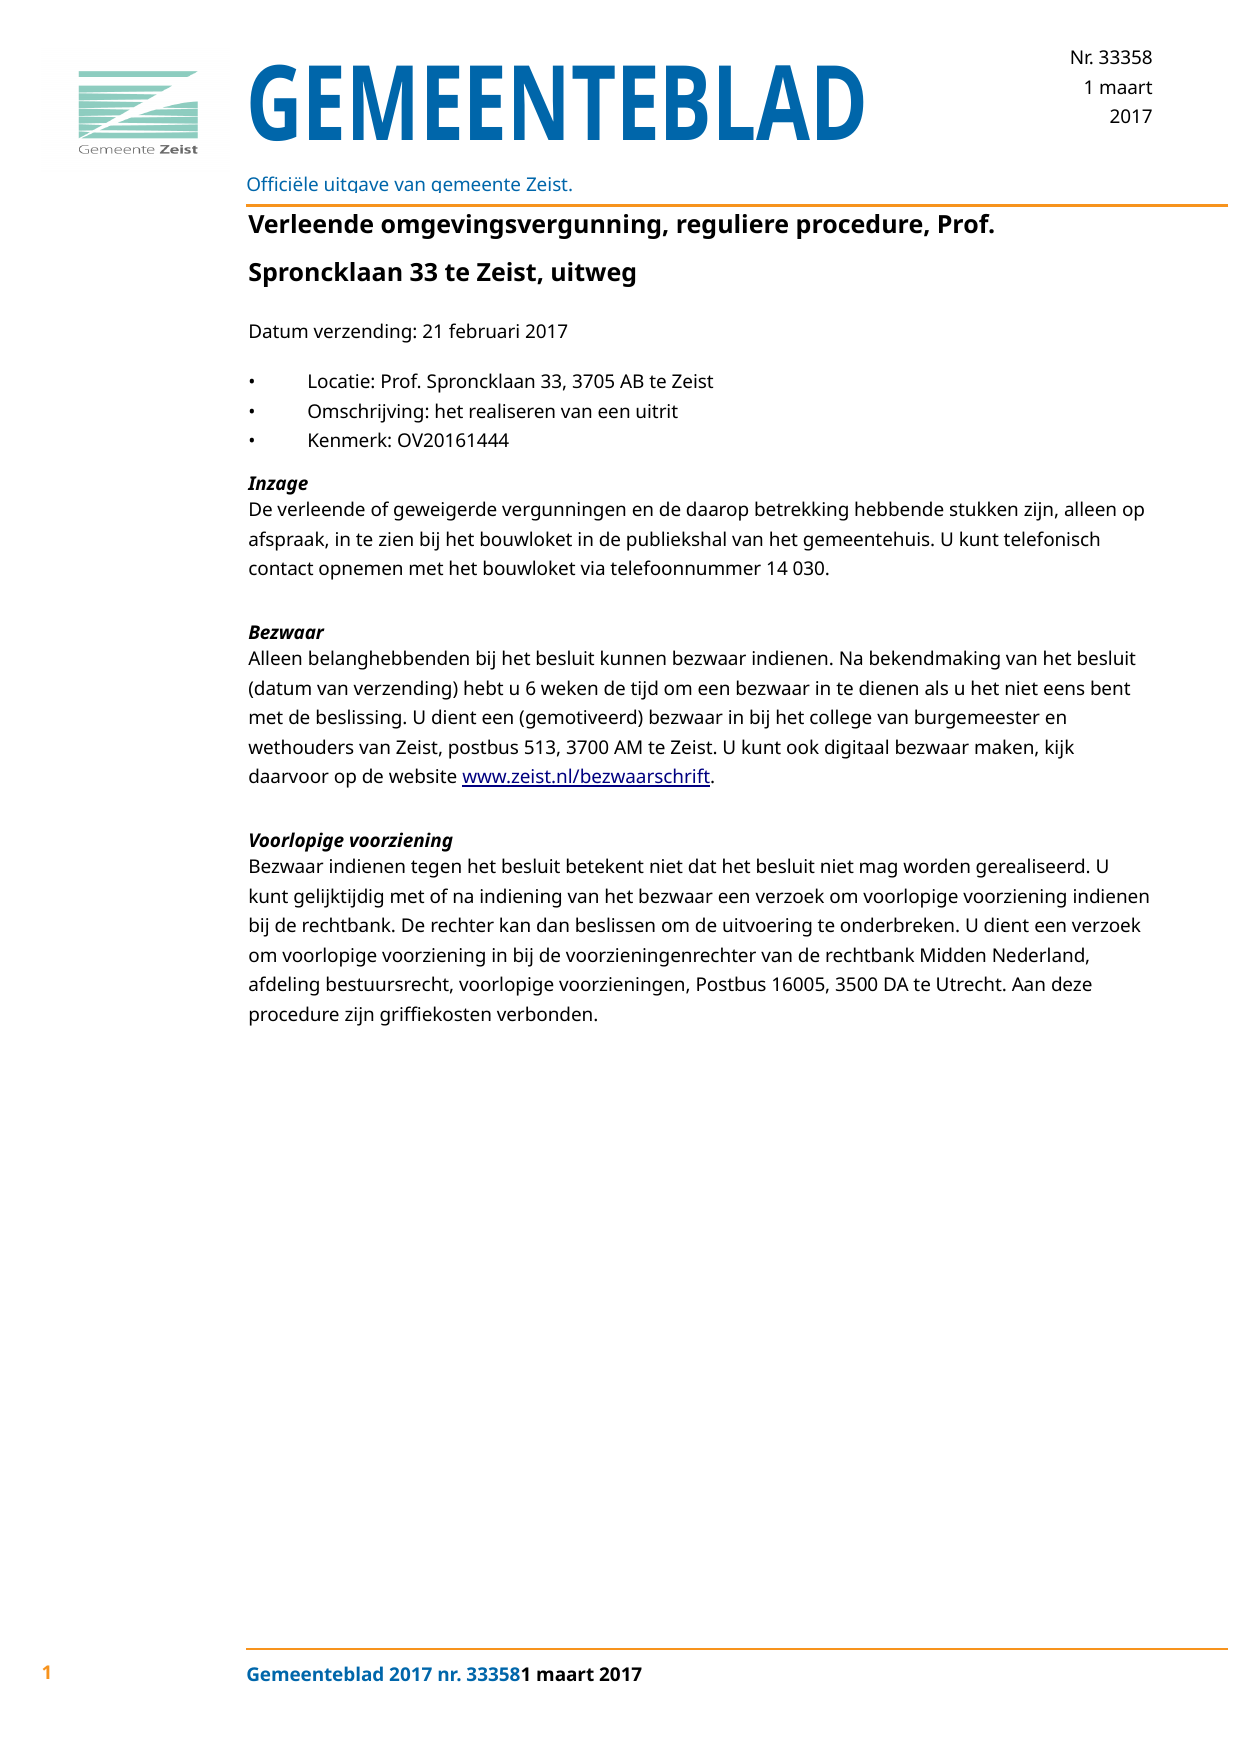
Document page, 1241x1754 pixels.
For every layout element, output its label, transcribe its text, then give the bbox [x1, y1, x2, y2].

text De verleende of geweigerde vergunningen en de daarop betrekking hebbende stukken zijn, alleen op afspraak, in te zien bij het bouwloket in de publiekshal van het gemeentehuis. U kunt telefonisch contact opnemen met het bouwloket via telefoonnummer 14 030. [248, 496, 1152, 581]
list Omschrijving: het realiseren van een uitrit [248, 398, 1152, 424]
text Voorlopige voorziening [248, 827, 1152, 853]
text Bezwaar indienen tegen het besluit betekent niet dat het besluit niet mag worden gerealiseerd. U kunt gelijktijdig met of na indiening van het bezwaar een verzoek om voorlopige voorziening indienen bij de rechtbank. De rechter kan dan beslissen om de uitvoering te onderbreken. U dient een verzoek om voorlopige voorziening in bij de voorzieningenrechter van de rechtbank Midden Nederland, afdeling bestuursrecht, voorlopige voorzieningen, Postbus 16005, 3500 DA te Utrecht. Aan deze procedure zijn griffiekosten verbonden. [248, 853, 1152, 1027]
text Inzage [248, 471, 1152, 496]
text Verleende omgevingsvergunning, reguliere procedure, Prof. Sproncklaan 33 te Zeist, uitweg [248, 207, 1152, 288]
text Alleen belanghebbenden bij het besluit kunnen bezwaar indienen. Na bekendmaking van het besluit (datum van verzending) hebt u 6 weken de tijd om een bezwaar in te dienen als u het niet eens bent met de beslissing. U dient een (gemotiveerd) bezwaar in bij het college van burgemeester en wethouders van Zeist, postbus 513, 3700 AM te Zeist. U kunt ook digitaal bezwaar maken, kijk daarvoor op de website www.zeist.nl/bezwaarschrift. [248, 645, 1152, 789]
list Locatie: Prof. Sproncklaan 33, 3705 AB te Zeist [248, 368, 1152, 394]
text Bezwaar [248, 619, 1152, 645]
picture [41, 47, 231, 172]
text Datum verzending: 21 februari 2017 [248, 318, 1152, 344]
list Kenmerk: OV20161444 [248, 427, 1152, 453]
